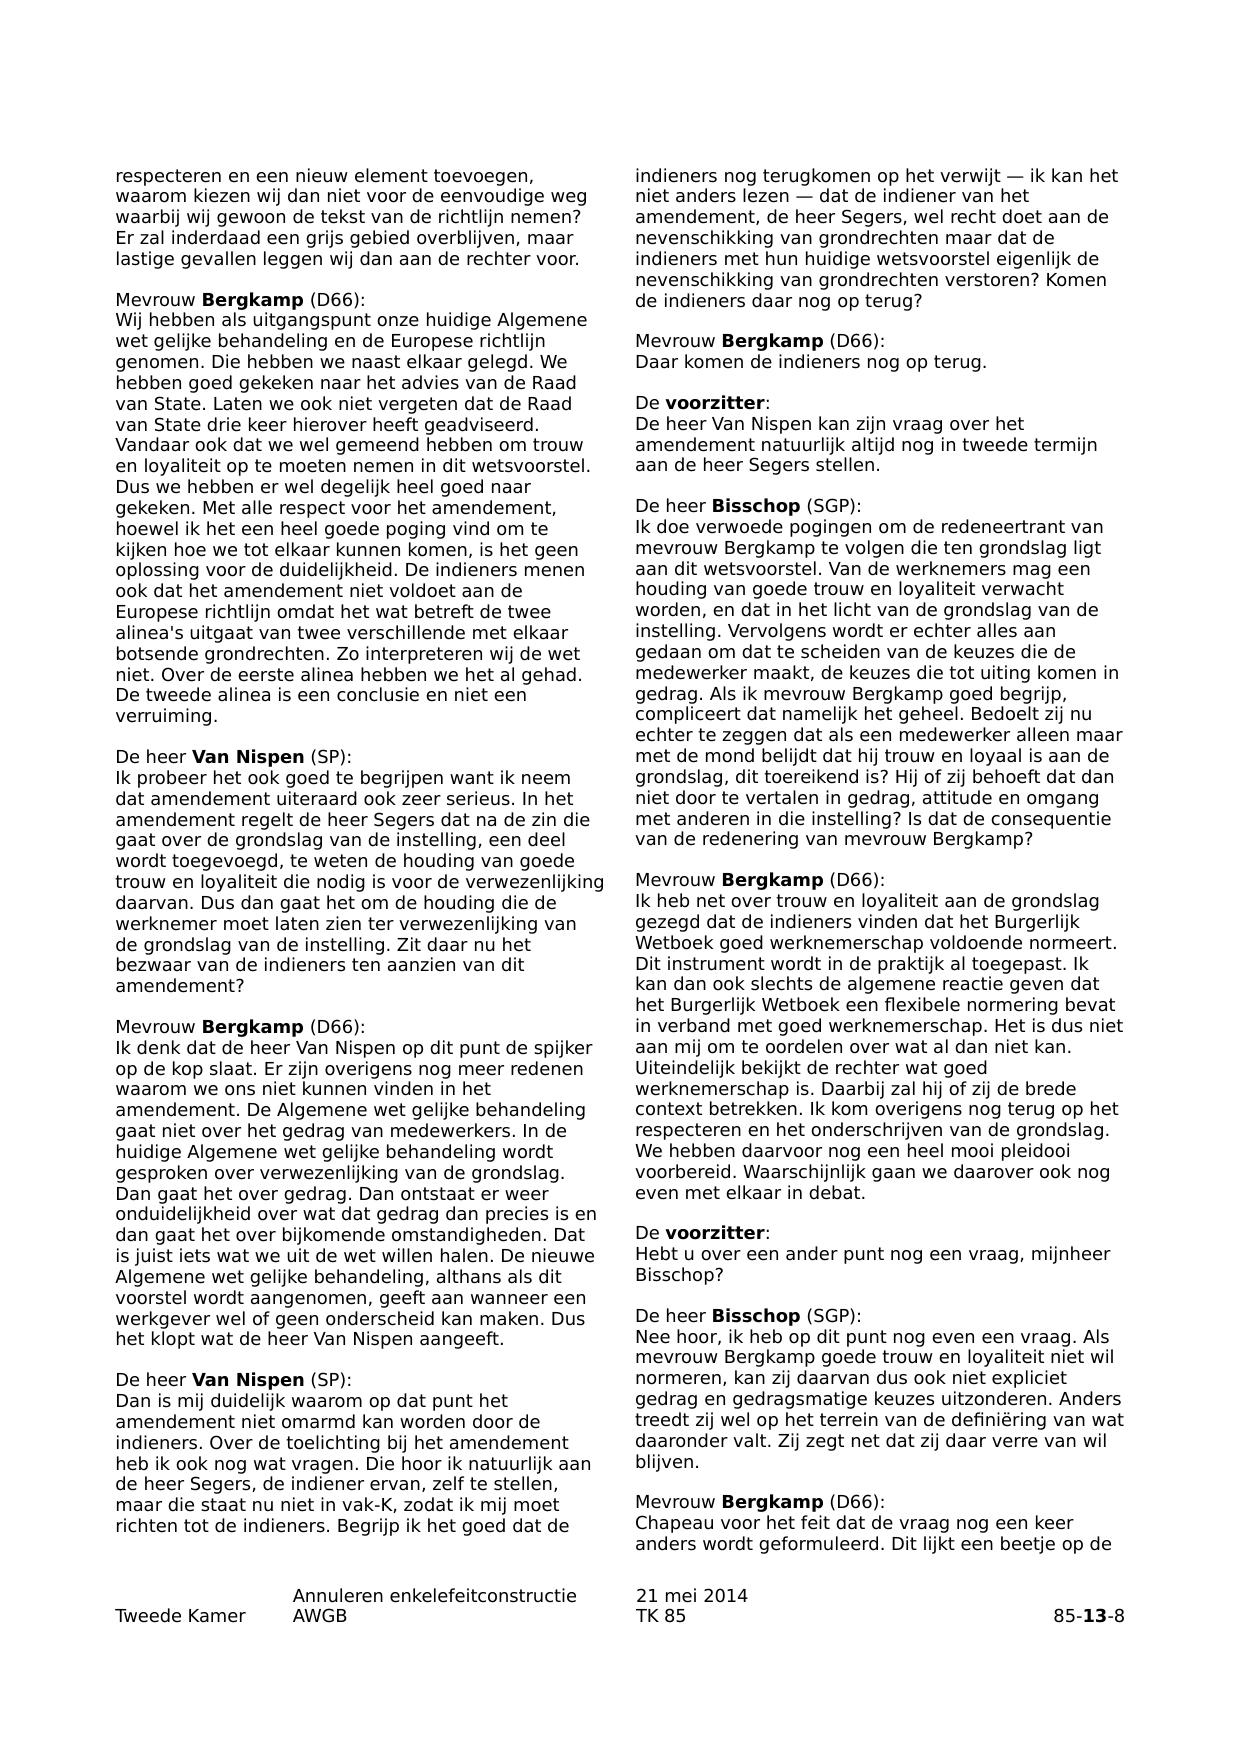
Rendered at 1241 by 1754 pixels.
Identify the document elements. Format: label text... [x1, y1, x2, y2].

text De heer Bisschop (SGP): [635, 1306, 1125, 1326]
text Wij hebben als uitgangspunt onze huidige Algemene wet gelijke behandeling en de Europese richtlijn genomen. Die hebben we naast elkaar gelegd. We hebben goed gekeken naar het advies van de Raad van State. Laten we ook niet vergeten dat de Raad van State drie keer hierover heeft geadviseerd. Vandaar ook dat we wel gemeend hebben om trouw en loyaliteit op te moeten nemen in dit wetsvoorstel. Dus we hebben er wel degelijk heel goed naar gekeken. Met alle respect voor het amendement, hoewel ik het een heel goede poging vind om te kijken hoe we tot elkaar kunnen komen, is het geen oplossing voor de duidelijkheid. De indieners menen ook dat het amendement niet voldoet aan de Europese richtlijn omdat het wat betreft de twee alinea's uitgaat van twee verschillende met elkaar botsende grondrechten. Zo interpreteren wij de wet niet. Over de eerste alinea hebben we het al gehad. De tweede alinea is een conclusie en niet een verruiming. [115, 310, 605, 727]
text De heer Van Nispen (SP): [115, 747, 605, 768]
text De heer Van Nispen (SP): [115, 1370, 605, 1391]
text Mevrouw Bergkamp (D66): [115, 289, 605, 310]
text De heer Bisschop (SGP): [635, 496, 1125, 517]
text Mevrouw Bergkamp (D66): [635, 1492, 1125, 1513]
text Mevrouw Bergkamp (D66): [635, 870, 1125, 891]
text Hebt u over een ander punt nog een vraag, mijnheer Bisschop? [635, 1244, 1125, 1286]
text respecteren en een nieuw element toevoegen, waarom kiezen wij dan niet voor de eenvoudige weg waarbij wij gewoon de tekst van de richtlijn nemen? Er zal inderdaad een grijs gebied overblijven, maar lastige gevallen leggen wij dan aan de rechter voor. [115, 165, 605, 269]
text Nee hoor, ik heb op dit punt nog even een vraag. Als mevrouw Bergkamp goede trouw en loyaliteit niet wil normeren, kan zij daarvan dus ook niet expliciet gedrag en gedragsmatige keuzes uitzonderen. Anders treedt zij wel op het terrein van de definiëring van wat daaronder valt. Zij zegt net dat zij daar verre van wil blijven. [635, 1326, 1125, 1472]
text Ik denk dat de heer Van Nispen op dit punt de spijker op de kop slaat. Er zijn overigens nog meer redenen waarom we ons niet kunnen vinden in het amendement. De Algemene wet gelijke behandeling gaat niet over het gedrag van medewerkers. In de huidige Algemene wet gelijke behandeling wordt gesproken over verwezenlijking van de grondslag. Dan gaat het over gedrag. Dan ontstaat er weer onduidelijkheid over wat dat gedrag dan precies is en dan gaat het over bijkomende omstandigheden. Dat is juist iets wat we uit de wet willen halen. De nieuwe Algemene wet gelijke behandeling, althans als dit voorstel wordt aangenomen, geeft aan wanneer een werkgever wel of geen onderscheid kan maken. Dus het klopt wat de heer Van Nispen aangeeft. [115, 1037, 605, 1350]
text De voorzitter: [635, 393, 1125, 413]
text De heer Van Nispen kan zijn vraag over het amendement natuurlijk altijd nog in tweede termijn aan de heer Segers stellen. [635, 413, 1125, 476]
text Ik probeer het ook goed te begrijpen want ik neem dat amendement uiteraard ook zeer serieus. In het amendement regelt de heer Segers dat na de zin die gaat over de grondslag van de instelling, een deel wordt toegevoegd, te weten de houding van goede trouw en loyaliteit die nodig is voor de verwezenlijking daarvan. Dus dan gaat het om de houding die de werknemer moet laten zien ter verwezenlijking van de grondslag van de instelling. Zit daar nu het bezwaar van de indieners ten aanzien van dit amendement? [115, 768, 605, 997]
text Daar komen de indieners nog op terug. [635, 352, 1125, 373]
text De voorzitter: [635, 1223, 1125, 1244]
text Dan is mij duidelijk waarom op dat punt het amendement niet omarmd kan worden door de indieners. Over de toelichting bij het amendement heb ik ook nog wat vragen. Die hoor ik natuurlijk aan de heer Segers, de indiener ervan, zelf te stellen, maar die staat nu niet in vak-K, zodat ik mij moet richten tot de indieners. Begrijp ik het goed dat de [115, 1391, 605, 1537]
text Mevrouw Bergkamp (D66): [115, 1017, 605, 1037]
text indieners nog terugkomen op het verwijt — ik kan het niet anders lezen — dat de indiener van het amendement, de heer Segers, wel recht doet aan de nevenschikking van grondrechten maar dat de indieners met hun huidige wetsvoorstel eigenlijk de nevenschikking van grondrechten verstoren? Komen de indieners daar nog op terug? [635, 165, 1125, 311]
text Ik heb net over trouw en loyaliteit aan de grondslag gezegd dat de indieners vinden dat het Burgerlijk Wetboek goed werknemerschap voldoende normeert. Dit instrument wordt in de praktijk al toegepast. Ik kan dan ook slechts de algemene reactie geven dat het Burgerlijk Wetboek een flexibele normering bevat in verband met goed werknemerschap. Het is dus niet aan mij om te oordelen over wat al dan niet kan. Uiteindelijk bekijkt de rechter wat goed werknemerschap is. Daarbij zal hij of zij de brede context betrekken. Ik kom overigens nog terug op het respecteren en het onderschrijven van de grondslag. We hebben daarvoor nog een heel mooi pleidooi voorbereid. Waarschijnlijk gaan we daarover ook nog even met elkaar in debat. [635, 891, 1125, 1203]
text Chapeau voor het feit dat de vraag nog een keer anders wordt geformuleerd. Dit lijkt een beetje op de [635, 1513, 1125, 1554]
text Ik doe verwoede pogingen om de redeneertrant van mevrouw Bergkamp te volgen die ten grondslag ligt aan dit wetsvoorstel. Van de werknemers mag een houding van goede trouw en loyaliteit verwacht worden, en dat in het licht van de grondslag van de instelling. Vervolgens wordt er echter alles aan gedaan om dat te scheiden van de keuzes die de medewerker maakt, de keuzes die tot uiting komen in gedrag. Als ik mevrouw Bergkamp goed begrijp, compliceert dat namelijk het geheel. Bedoelt zij nu echter te zeggen dat als een medewerker alleen maar met de mond belijdt dat hij trouw en loyaal is aan de grondslag, dit toereikend is? Hij of zij behoeft dat dan niet door te vertalen in gedrag, attitude en omgang met anderen in die instelling? Is dat de consequentie van de redenering van mevrouw Bergkamp? [635, 517, 1125, 850]
text Mevrouw Bergkamp (D66): [635, 331, 1125, 352]
